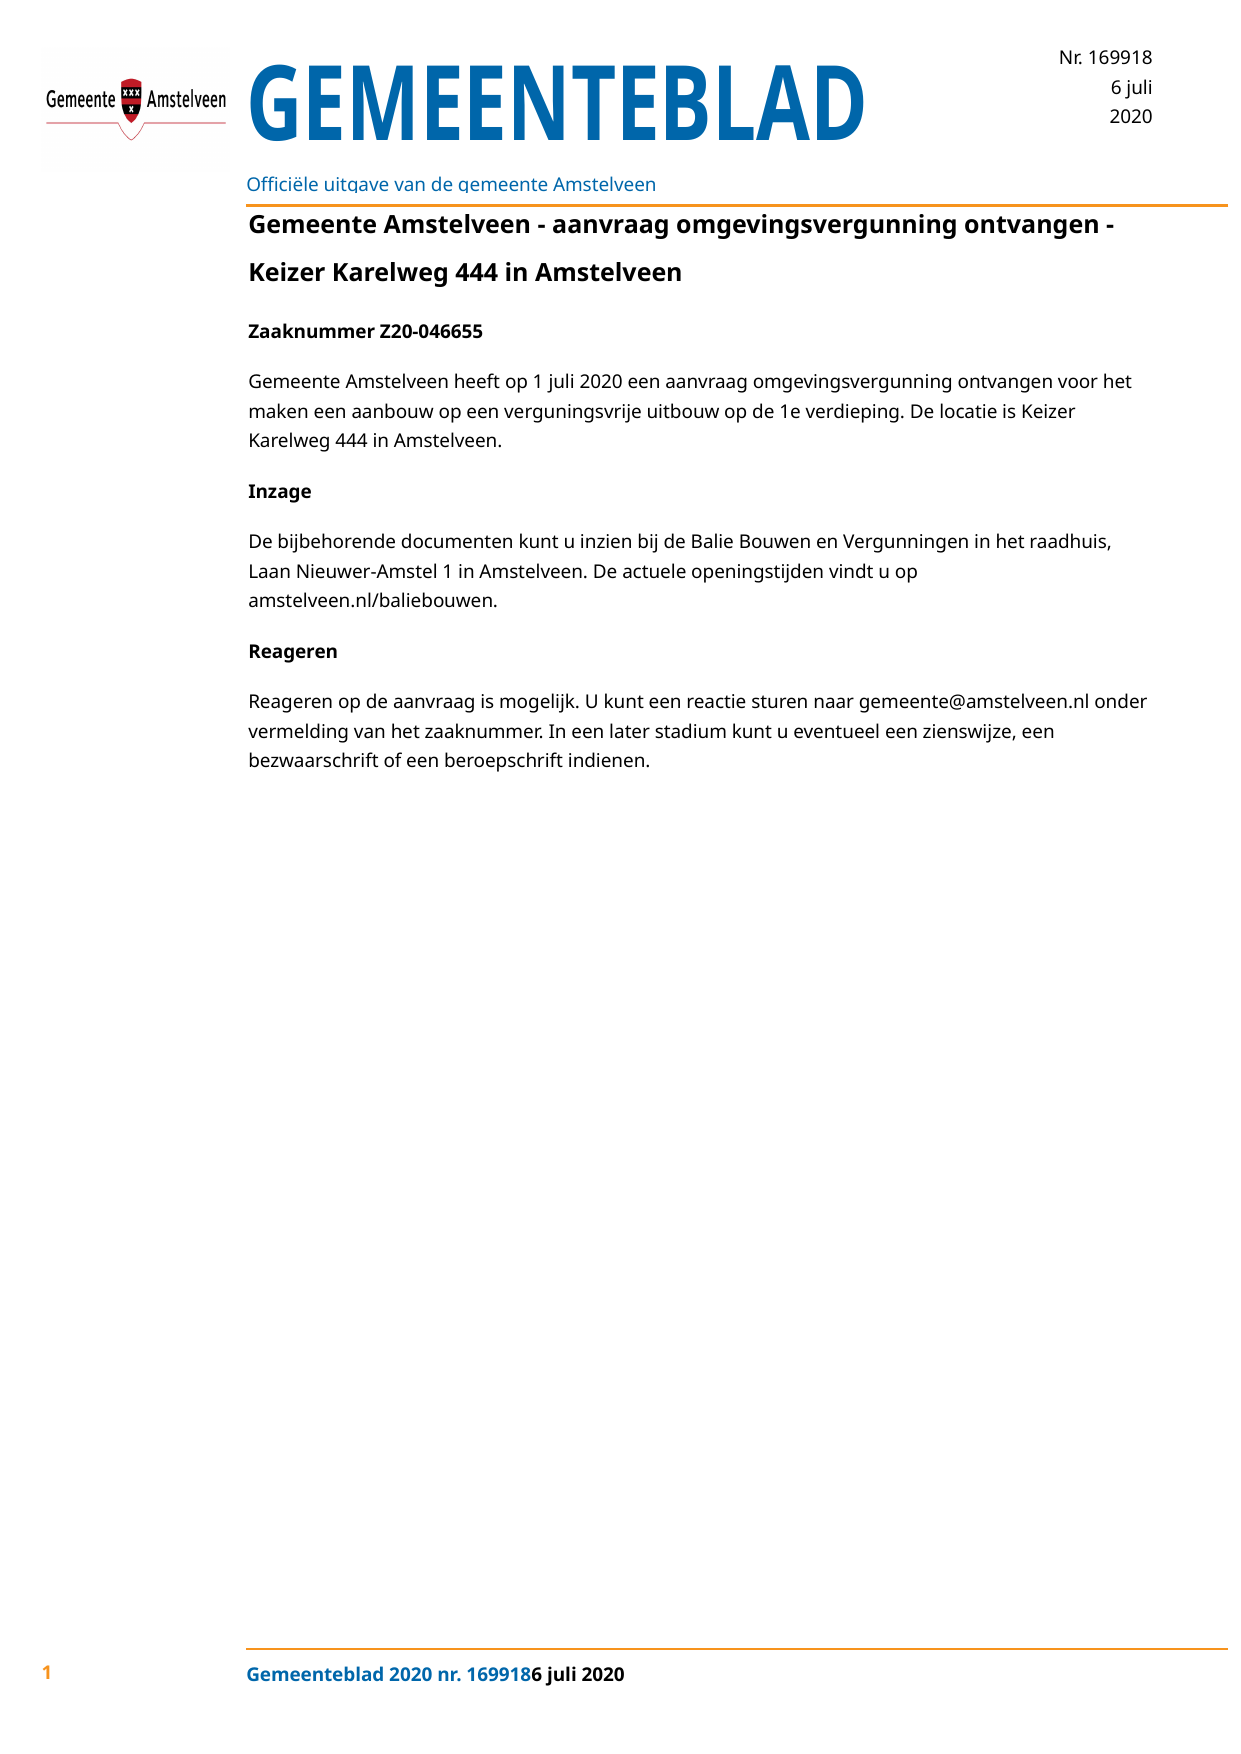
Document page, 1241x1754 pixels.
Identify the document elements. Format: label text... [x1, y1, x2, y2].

text Gemeente Amstelveen heeft op 1 juli 2020 een aanvraag omgevingsvergunning ontvangen voor het maken een aanbouw op een verguningsvrije uitbouw op de 1e verdieping. De locatie is Keizer Karelweg 444 in Amstelveen. [248, 368, 1152, 453]
text Gemeente Amstelveen - aanvraag omgevingsvergunning ontvangen - Keizer Karelweg 444 in Amstelveen [248, 207, 1152, 288]
text Inzage [248, 478, 1152, 504]
text De bijbehorende documenten kunt u inzien bij de Balie Bouwen en Vergunningen in het raadhuis, Laan Nieuwer-Amstel 1 in Amstelveen. De actuele openingstijden vindt u op amstelveen.nl/baliebouwen. [248, 528, 1152, 613]
text Reageren op de aanvraag is mogelijk. U kunt een reactie sturen naar gemeente@amstelveen.nl onder vermelding van het zaaknummer. In een later stadium kunt u eventueel een zienswijze, een bezwaarschrift of een beroepschrift indienen. [248, 688, 1152, 773]
picture [41, 47, 231, 172]
text Reageren [248, 638, 1152, 664]
text Zaaknummer Z20-046655 [248, 318, 1152, 344]
